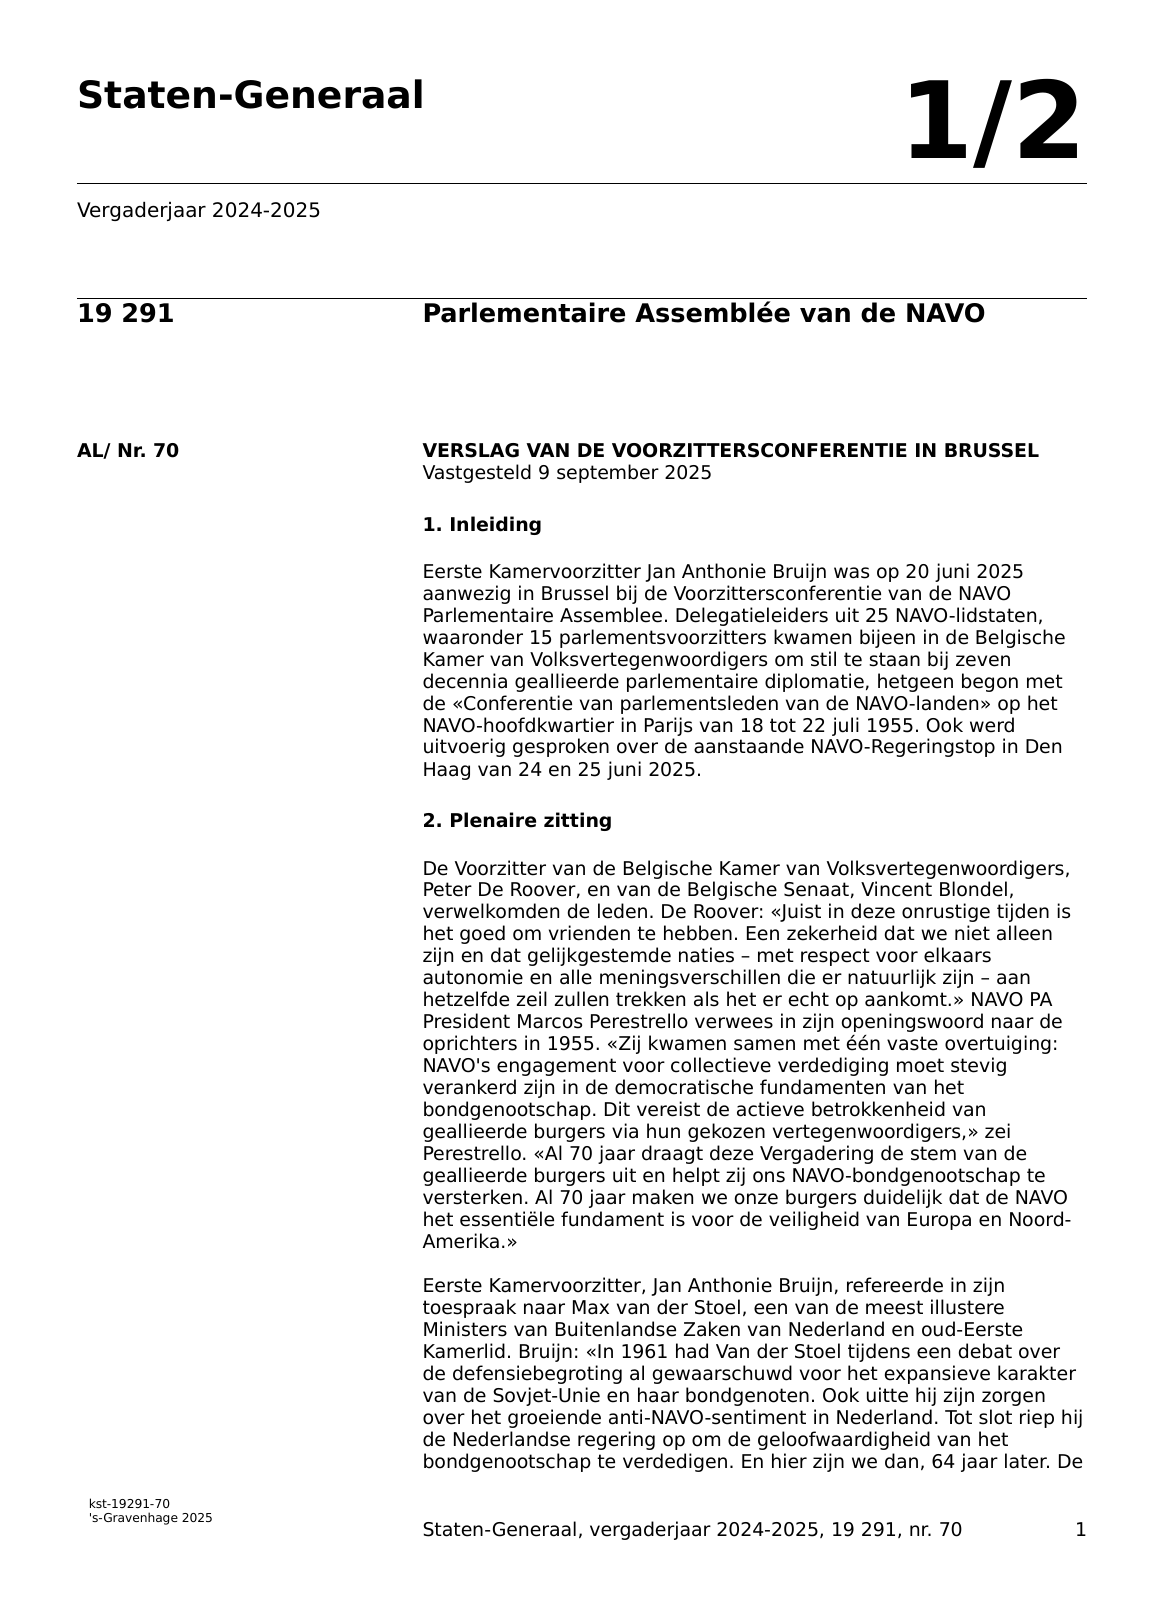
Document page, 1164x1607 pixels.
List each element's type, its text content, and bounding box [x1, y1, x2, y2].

subtitle 1. Inleiding [422, 514, 1087, 536]
text Eerste Kamervoorzitter Jan Anthonie Bruijn was op 20 juni 2025 aanwezig in Brussel bij de Voorzittersconferentie van de NAVO Parlementaire Assemblee. Delegatieleiders uit 25 NAVO-lidstaten, waaronder 15 parlementsvoorzitters kwamen bijeen in de Belgische Kamer van Volksvertegenwoordigers om stil te staan bij zeven decennia geallieerde parlementaire diplomatie, hetgeen begon met de «Conferentie van parlementsleden van de NAVO-landen» op het NAVO-hoofdkwartier in Parijs van 18 tot 22 juli 1955. Ook werd uitvoerig gesproken over de aanstaande NAVO-Regeringstop in Den Haag van 24 en 25 juni 2025. [422, 561, 1087, 780]
subtitle 19 291 Parlementaire Assemblée van de NAVO [77, 299, 1087, 329]
table_header Staten-Generaal [77, 59, 886, 183]
text 's-Gravenhage 2025 [88, 1511, 323, 1525]
subtitle AL/ Nr. 70 VERSLAG VAN DE VOORZITTERSCONFERENTIE IN BRUSSEL [77, 440, 1087, 462]
text Eerste Kamervoorzitter, Jan Anthonie Bruijn, refereerde in zijn toespraak naar Max van der Stoel, een van de meest illustere Ministers van Buitenlandse Zaken van Nederland en oud-Eerste Kamerlid. Bruijn: «In 1961 had Van der Stoel tijdens een debat over de defensiebegroting al gewaarschuwd voor het expansieve karakter van de Sovjet-Unie en haar bondgenoten. Ook uitte hij zijn zorgen over het groeiende anti-NAVO-sentiment in Nederland. Tot slot riep hij de Nederlandse regering op om de geloofwaardigheid van het bondgenootschap te verdedigen. En hier zijn we dan, 64 jaar later. De [422, 1275, 1087, 1473]
table_cell Vergaderjaar 2024-2025 [77, 184, 1087, 298]
subtitle 2. Plenaire zitting [422, 810, 1087, 832]
text Vastgesteld 9 september 2025 [422, 462, 1087, 484]
text kst-19291-70 [88, 1497, 323, 1511]
table_header 1/2 [886, 59, 1087, 183]
text De Voorzitter van de Belgische Kamer van Volksvertegenwoordigers, Peter De Roover, en van de Belgische Senaat, Vincent Blondel, verwelkomden de leden. De Roover: «Juist in deze onrustige tijden is het goed om vrienden te hebben. Een zekerheid dat we niet alleen zijn en dat gelijkgestemde naties – met respect voor elkaars autonomie en alle meningsverschillen die er natuurlijk zijn – aan hetzelfde zeil zullen trekken als het er echt op aankomt.» NAVO PA President Marcos Perestrello verwees in zijn openingswoord naar de oprichters in 1955. «Zij kwamen samen met één vaste overtuiging: NAVO's engagement voor collectieve verdediging moet stevig verankerd zijn in de democratische fundamenten van het bondgenootschap. Dit vereist de actieve betrokkenheid van geallieerde burgers via hun gekozen vertegenwoordigers,» zei Perestrello. «Al 70 jaar draagt deze Vergadering de stem van de geallieerde burgers uit en helpt zij ons NAVO-bondgenootschap te versterken. Al 70 jaar maken we onze burgers duidelijk dat de NAVO het essentiële fundament is voor de veiligheid van Europa en Noord-Amerika.» [422, 857, 1087, 1253]
